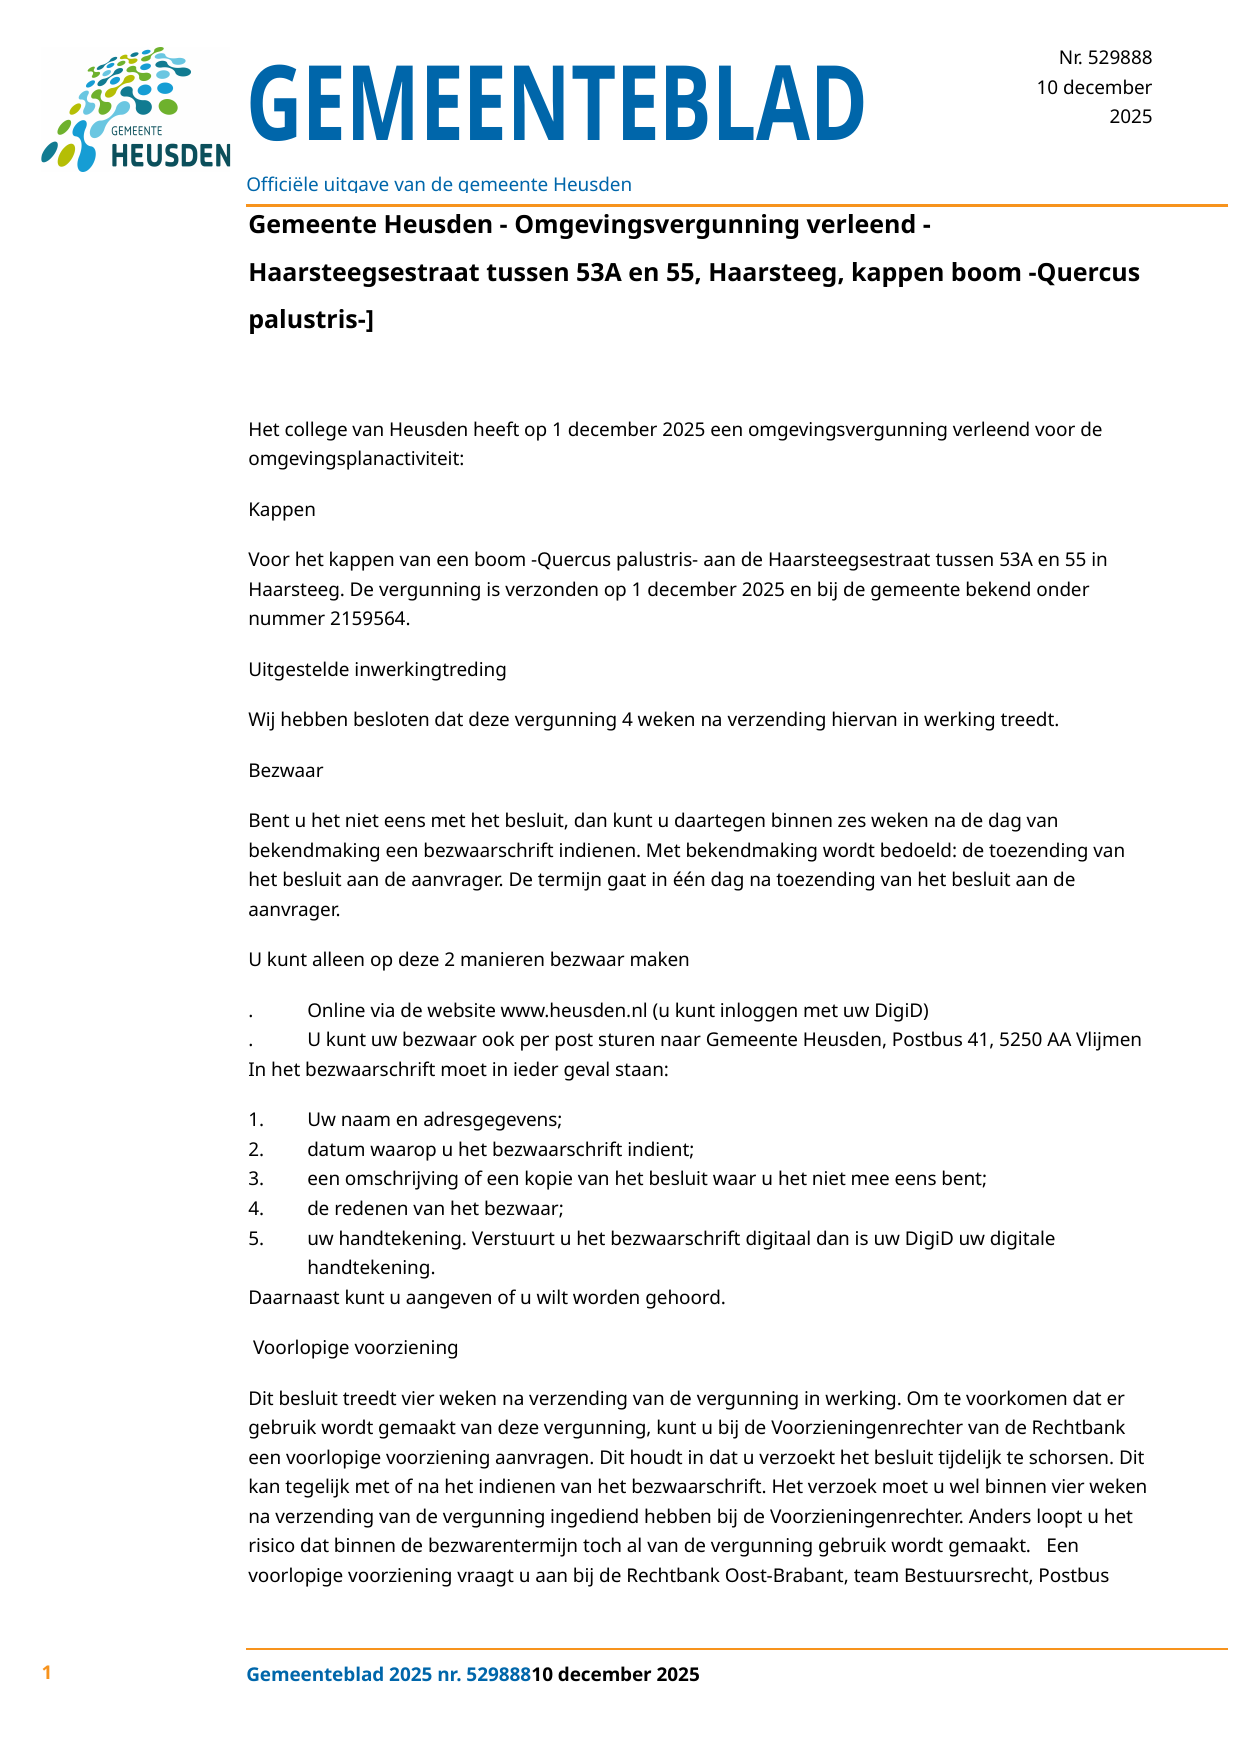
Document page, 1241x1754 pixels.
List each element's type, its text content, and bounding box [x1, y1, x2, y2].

list datum waarop u het bezwaarschrift indient; [248, 1136, 1152, 1162]
text Bezwaar [248, 757, 1152, 782]
text Kappen [248, 496, 1152, 522]
text Daarnaast kunt u aangeven of u wilt worden gehoord. [248, 1284, 1152, 1309]
picture [41, 47, 231, 172]
text Gemeente Heusden - Omgevingsvergunning verleend - Haarsteegsestraat tussen 53A en 55, Haarsteeg, kappen boom -Quercus palustris-] [248, 207, 1152, 336]
text U kunt alleen op deze 2 manieren bezwaar maken [248, 946, 1152, 972]
list een omschrijving of een kopie van het besluit waar u het niet mee eens bent; [248, 1166, 1152, 1191]
text Dit besluit treedt vier weken na verzending van de vergunning in werking. Om te voorkomen dat er gebruik wordt gemaakt van deze vergunning, kunt u bij de Voorzieningenrechter van de Rechtbank een voorlopige voorziening aanvragen. Dit houdt in dat u verzoekt het besluit tijdelijk te schorsen. Dit kan tegelijk met of na het indienen van het bezwaarschrift. Het verzoek moet u wel binnen vier weken na verzending van de vergunning ingediend hebben bij de Voorzieningenrechter. Anders loopt u het risico dat binnen de bezwarentermijn toch al van de vergunning gebruik wordt gemaakt. Een voorlopige voorziening vraagt u aan bij de Rechtbank Oost-Brabant, team Bestuursrecht, Postbus [248, 1385, 1152, 1588]
text Voor het kappen van een boom -Quercus palustris- aan de Haarsteegsestraat tussen 53A en 55 in Haarsteeg. De vergunning is verzonden op 1 december 2025 en bij de gemeente bekend onder nummer 2159564. [248, 546, 1152, 631]
text Bent u het niet eens met het besluit, dan kunt u daartegen binnen zes weken na de dag van bekendmaking een bezwaarschrift indienen. Met bekendmaking wordt bedoeld: de toezending van het besluit aan de aanvrager. De termijn gaat in één dag na toezending van het besluit aan de aanvrager. [248, 807, 1152, 922]
text In het bezwaarschrift moet in ieder geval staan: [248, 1056, 1152, 1082]
list Online via de website www.heusden.nl (u kunt inloggen met uw DigiD) [248, 997, 1152, 1022]
text Het college van Heusden heeft op 1 december 2025 een omgevingsvergunning verleend voor de omgevingsplanactiviteit: [248, 416, 1152, 471]
text Wij hebben besloten dat deze vergunning 4 weken na verzending hiervan in werking treedt. [248, 706, 1152, 732]
text Voorlopige voorziening [248, 1334, 1152, 1360]
list uw handtekening. Verstuurt u het bezwaarschrift digitaal dan is uw DigiD uw digitale handtekening. [248, 1225, 1152, 1280]
list Uw naam en adresgegevens; [248, 1106, 1152, 1132]
list U kunt uw bezwaar ook per post sturen naar Gemeente Heusden, Postbus 41, 5250 AA Vlijmen [248, 1026, 1152, 1052]
list de redenen van het bezwaar; [248, 1195, 1152, 1221]
text Uitgestelde inwerkingtreding [248, 656, 1152, 682]
